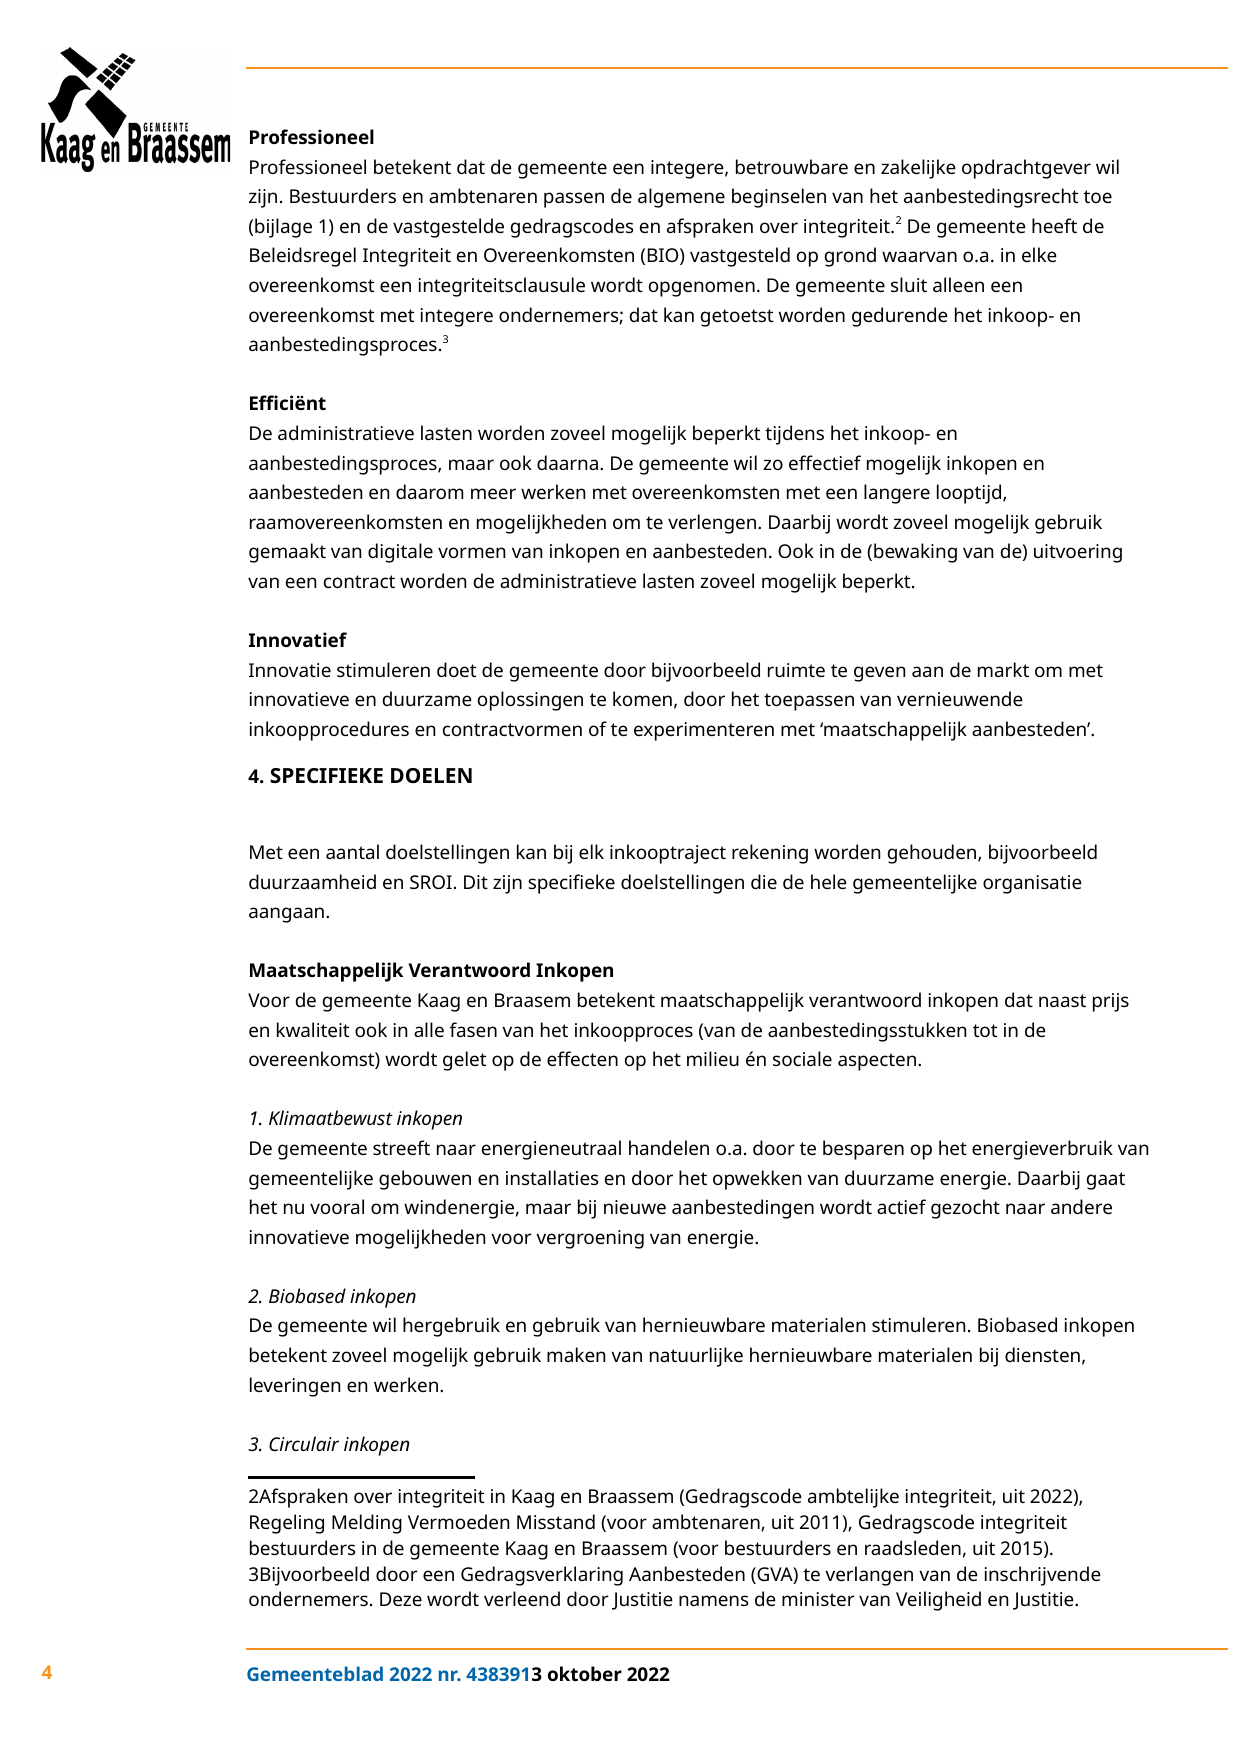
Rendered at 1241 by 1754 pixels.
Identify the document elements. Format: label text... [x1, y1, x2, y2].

text Voor de gemeente Kaag en Braasem betekent maatschappelijk verantwoord inkopen dat naast prijs en kwaliteit ook in alle fasen van het inkoopproces (van de aanbestedingsstukken tot in de overeenkomst) wordt gelet op de effecten op het milieu én sociale aspecten. [248, 987, 1152, 1072]
text De administratieve lasten worden zoveel mogelijk beperkt tijdens het inkoop- en aanbestedingsproces, maar ook daarna. De gemeente wil zo effectief mogelijk inkopen en aanbesteden en daarom meer werken met overeenkomsten met een langere looptijd, raamovereenkomsten en mogelijkheden om te verlengen. Daarbij wordt zoveel mogelijk gebruik gemaakt van digitale vormen van inkopen en aanbesteden. Ook in de (bewaking van de) uitvoering van een contract worden de administratieve lasten zoveel mogelijk beperkt. [248, 420, 1152, 594]
text Innovatief [248, 627, 1152, 653]
text Professioneel betekent dat de gemeente een integere, betrouwbare en zakelijke opdrachtgever wil zijn. Bestuurders en ambtenaren passen de algemene beginselen van het aanbestedingsrecht toe (bijlage 1) en de vastgestelde gedragscodes en afspraken over integriteit. De gemeente heeft de Beleidsregel Integriteit en Overeenkomsten (BIO) vastgesteld op grond waarvan o.a. in elke overeenkomst een integriteitsclausule wordt opgenomen. De gemeente sluit alleen een overeenkomst met integere ondernemers; dat kan getoetst worden gedurende het inkoop- en aanbestedingsproces. [248, 154, 1152, 357]
text Efficiënt [248, 391, 1152, 416]
text Afspraken over integriteit in Kaag en Braassem (Gedragscode ambtelijke integriteit, uit 2022), Regeling Melding Vermoeden Misstand (voor ambtenaren, uit 2011), Gedragscode integriteit bestuurders in de gemeente Kaag en Braassem (voor bestuurders en raadsleden, uit 2015). [248, 1483, 1152, 1561]
text Professioneel [248, 124, 1152, 150]
text De gemeente streeft naar energieneutraal handelen o.a. door te besparen op het energieverbruik van gemeentelijke gebouwen en installaties en door het opwekken van duurzame energie. Daarbij gaat het nu vooral om windenergie, maar bij nieuwe aanbestedingen wordt actief gezocht naar andere innovatieve mogelijkheden voor vergroening van energie. [248, 1135, 1152, 1250]
text Innovatie stimuleren doet de gemeente door bijvoorbeeld ruimte te geven aan de markt om met innovatieve en duurzame oplossingen te komen, door het toepassen van vernieuwende inkoopprocedures en contractvormen of te experimenteren met ‘maatschappelijk aanbesteden’. [248, 657, 1152, 742]
text 4. SPECIFIEKE DOELEN [248, 762, 1152, 790]
text Met een aantal doelstellingen kan bij elk inkooptraject rekening worden gehouden, bijvoorbeeld duurzaamheid en SROI. Dit zijn specifieke doelstellingen die de hele gemeentelijke organisatie aangaan. [248, 839, 1152, 924]
text 3. Circulair inkopen [248, 1431, 1152, 1457]
text Bijvoorbeeld door een Gedragsverklaring Aanbesteden (GVA) te verlangen van de inschrijvende ondernemers. Deze wordt verleend door Justitie namens de minister van Veiligheid en Justitie. [248, 1561, 1152, 1612]
text 2. Biobased inkopen [248, 1283, 1152, 1309]
text Maatschappelijk Verantwoord Inkopen [248, 958, 1152, 983]
text De gemeente wil hergebruik en gebruik van hernieuwbare materialen stimuleren. Biobased inkopen betekent zoveel mogelijk gebruik maken van natuurlijke hernieuwbare materialen bij diensten, leveringen en werken. [248, 1313, 1152, 1398]
picture [41, 47, 231, 172]
text 1. Klimaatbewust inkopen [248, 1106, 1152, 1131]
